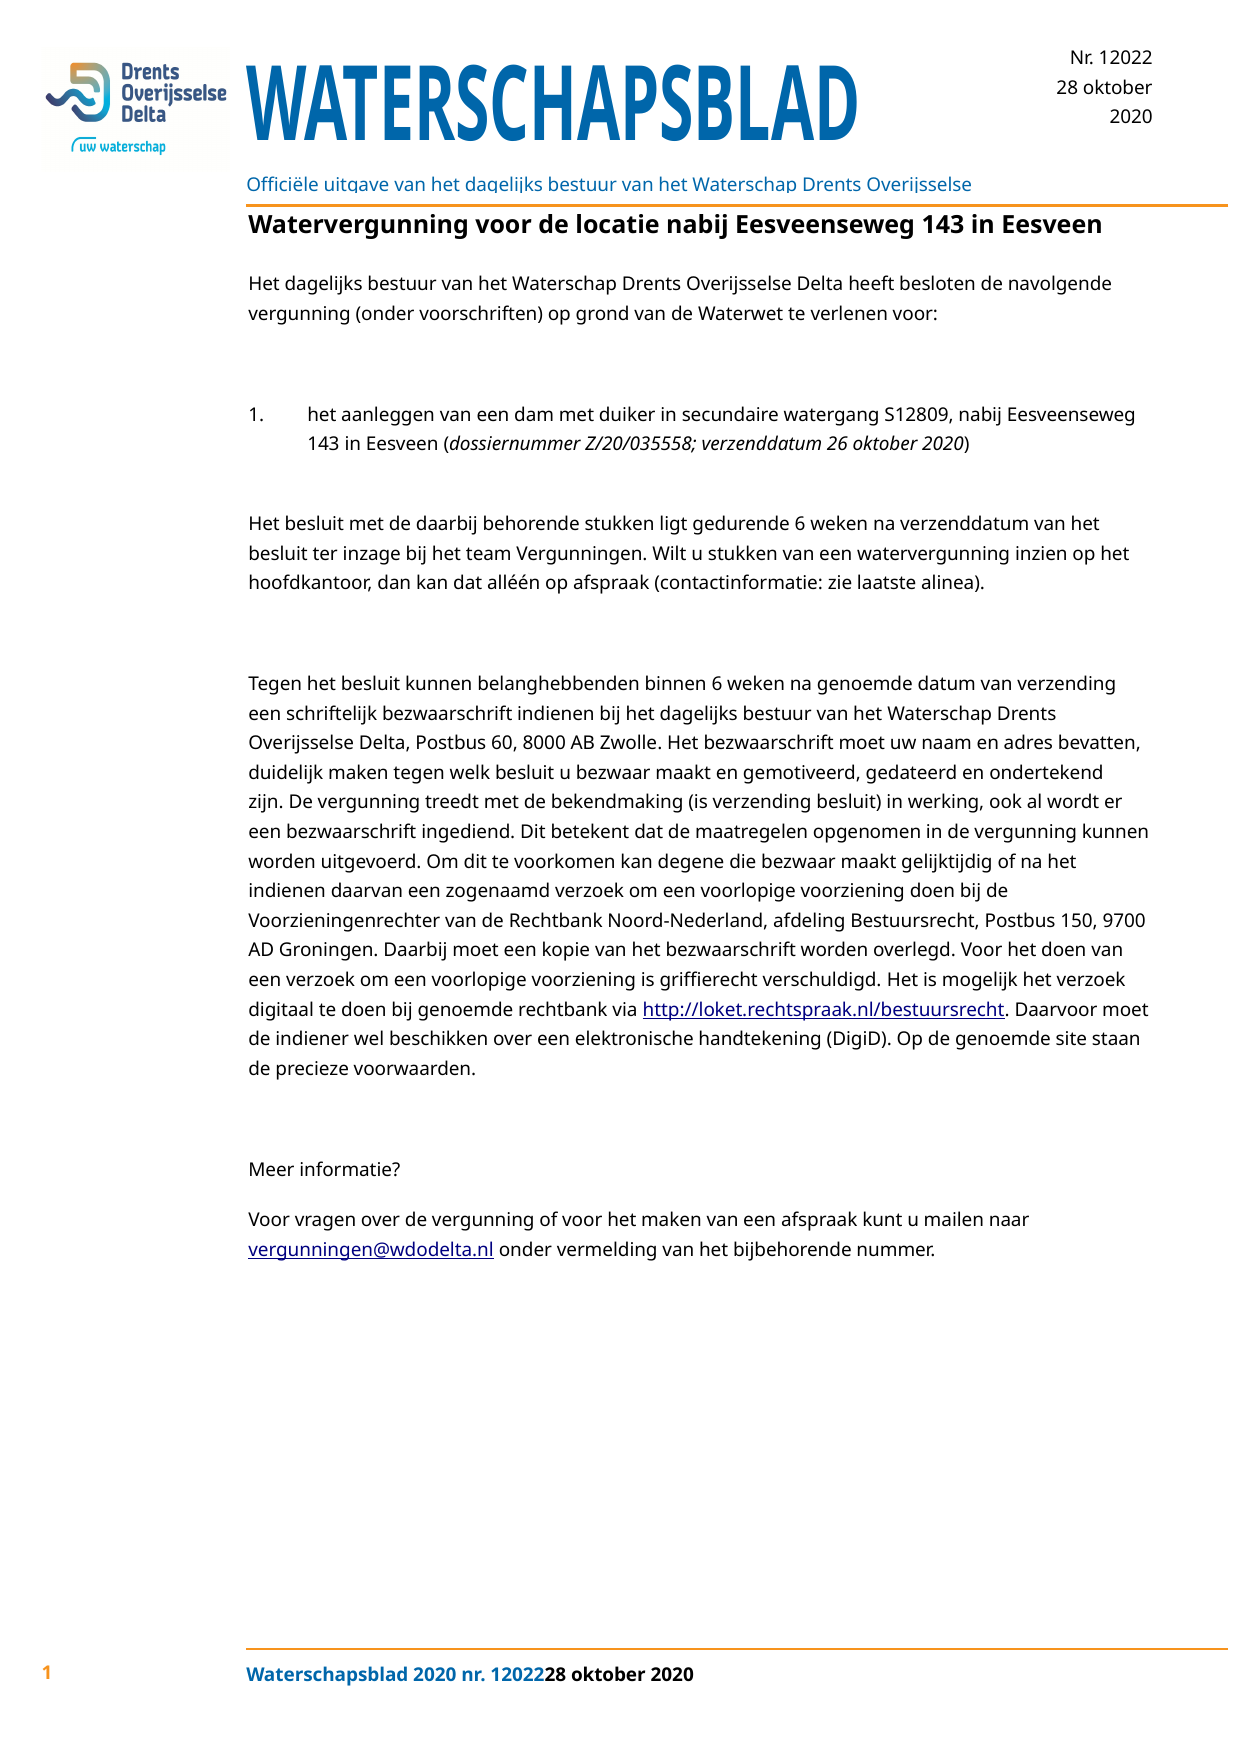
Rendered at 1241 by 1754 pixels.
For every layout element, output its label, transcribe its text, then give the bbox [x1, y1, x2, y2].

text Het dagelijks bestuur van het Waterschap Drents Overijsselse Delta heeft besloten de navolgende vergunning (onder voorschriften) op grond van de Waterwet te verlenen voor: [248, 270, 1152, 326]
text Voor vragen over de vergunning of voor het maken van een afspraak kunt u mailen naar vergunningen@wdodelta.nl onder vermelding van het bijbehorende nummer. [248, 1206, 1152, 1261]
text Watervergunning voor de locatie nabij Eesveenseweg 143 in Eesveen [248, 207, 1152, 241]
text Het besluit met de daarbij behorende stukken ligt gedurende 6 weken na verzenddatum van het besluit ter inzage bij het team Vergunningen. Wilt u stukken van een watervergunning inzien op het hoofdkantoor, dan kan dat alléén op afspraak (contactinformatie: zie laatste alinea). [248, 510, 1152, 595]
picture [41, 47, 231, 172]
text Tegen het besluit kunnen belanghebbenden binnen 6 weken na genoemde datum van verzending een schriftelijk bezwaarschrift indienen bij het dagelijks bestuur van het Waterschap Drents Overijsselse Delta, Postbus 60, 8000 AB Zwolle. Het bezwaarschrift moet uw naam en adres bevatten, duidelijk maken tegen welk besluit u bezwaar maakt en gemotiveerd, gedateerd en ondertekend zijn. De vergunning treedt met de bekendmaking (is verzending besluit) in werking, ook al wordt er een bezwaarschrift ingediend. Dit betekent dat de maatregelen opgenomen in de vergunning kunnen worden uitgevoerd. Om dit te voorkomen kan degene die bezwaar maakt gelijktijdig of na het indienen daarvan een zogenaamd verzoek om een voorlopige voorziening doen bij de Voorzieningenrechter van de Rechtbank Noord-Nederland, afdeling Bestuursrecht, Postbus 150, 9700 AD Groningen. Daarbij moet een kopie van het bezwaarschrift worden overlegd. Voor het doen van een verzoek om een voorlopige voorziening is griffierecht verschuldigd. Het is mogelijk het verzoek digitaal te doen bij genoemde rechtbank via http://loket.rechtspraak.nl/bestuursrecht. Daarvoor moet de indiener wel beschikken over een elektronische handtekening (DigiD). Op de genoemde site staan de precieze voorwaarden. [248, 670, 1152, 1081]
text Meer informatie? [248, 1156, 1152, 1181]
list het aanleggen van een dam met duiker in secundaire watergang S12809, nabij Eesveenseweg 143 in Eesveen (dossiernummer Z/20/035558; verzenddatum 26 oktober 2020) [248, 401, 1152, 456]
